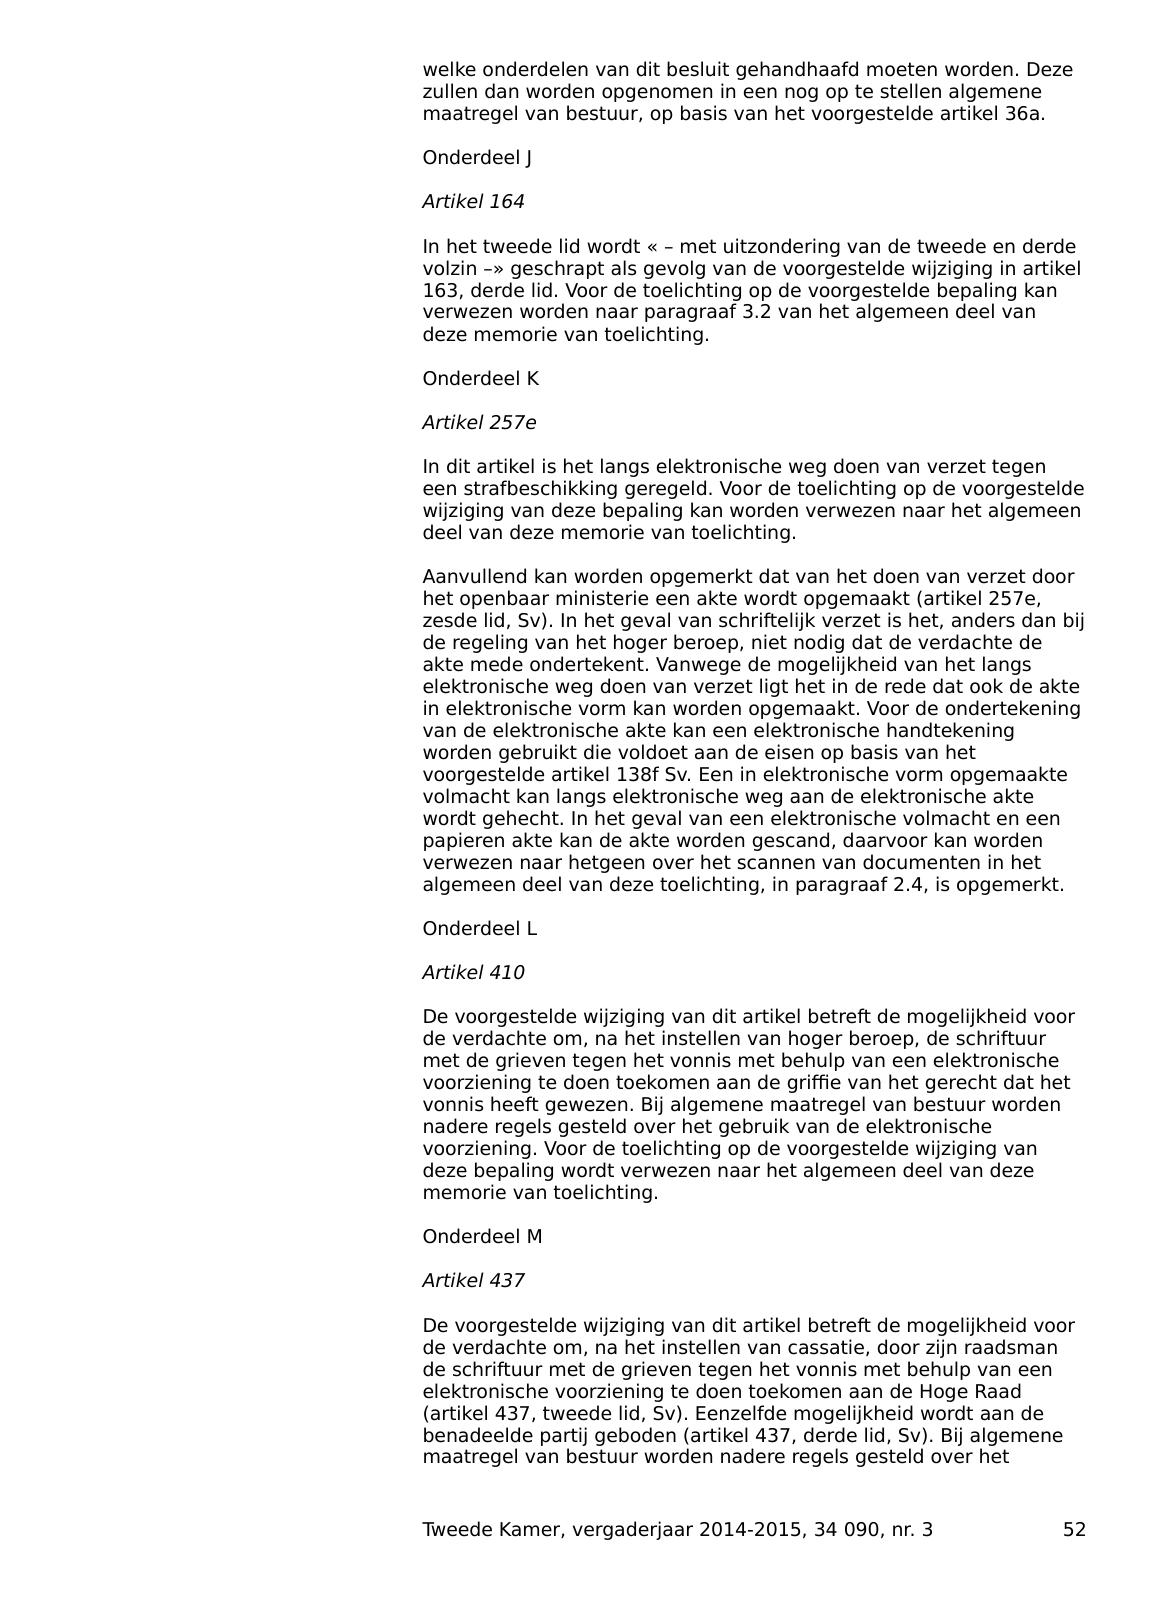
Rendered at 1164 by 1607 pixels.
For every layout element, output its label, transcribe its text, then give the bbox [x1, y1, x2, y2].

text Aanvullend kan worden opgemerkt dat van het doen van verzet door het openbaar ministerie een akte wordt opgemaakt (artikel 257e, zesde lid, Sv). In het geval van schriftelijk verzet is het, anders dan bij de regeling van het hoger beroep, niet nodig dat de verdachte de akte mede ondertekent. Vanwege de mogelijkheid van het langs elektronische weg doen van verzet ligt het in de rede dat ook de akte in elektronische vorm kan worden opgemaakt. Voor de ondertekening van de elektronische akte kan een elektronische handtekening worden gebruikt die voldoet aan de eisen op basis van het voorgestelde artikel 138f Sv. Een in elektronische vorm opgemaakte volmacht kan langs elektronische weg aan de elektronische akte wordt gehecht. In het geval van een elektronische volmacht en een papieren akte kan de akte worden gescand, daarvoor kan worden verwezen naar hetgeen over het scannen van documenten in het algemeen deel van deze toelichting, in paragraaf 2.4, is opgemerkt. [422, 566, 1087, 896]
text In het tweede lid wordt « – met uitzondering van de tweede en derde volzin –» geschrapt als gevolg van de voorgestelde wijziging in artikel 163, derde lid. Voor de toelichting op de voorgestelde bepaling kan verwezen worden naar paragraaf 3.2 van het algemeen deel van deze memorie van toelichting. [422, 236, 1087, 345]
subtitle Artikel 164 [422, 191, 1087, 213]
subtitle Onderdeel M [422, 1226, 1087, 1248]
subtitle Onderdeel L [422, 918, 1087, 940]
text De voorgestelde wijziging van dit artikel betreft de mogelijkheid voor de verdachte om, na het instellen van hoger beroep, de schriftuur met de grieven tegen het vonnis met behulp van een elektronische voorziening te doen toekomen aan de griffie van het gerecht dat het vonnis heeft gewezen. Bij algemene maatregel van bestuur worden nadere regels gesteld over het gebruik van de elektronische voorziening. Voor de toelichting op de voorgestelde wijziging van deze bepaling wordt verwezen naar het algemeen deel van deze memorie van toelichting. [422, 1006, 1087, 1204]
text In dit artikel is het langs elektronische weg doen van verzet tegen een strafbeschikking geregeld. Voor de toelichting op de voorgestelde wijziging van deze bepaling kan worden verwezen naar het algemeen deel van deze memorie van toelichting. [422, 456, 1087, 544]
subtitle Onderdeel K [422, 368, 1087, 389]
subtitle Artikel 410 [422, 962, 1087, 984]
subtitle Onderdeel J [422, 147, 1087, 169]
subtitle Artikel 257e [422, 412, 1087, 434]
text welke onderdelen van dit besluit gehandhaafd moeten worden. Deze zullen dan worden opgenomen in een nog op te stellen algemene maatregel van bestuur, op basis van het voorgestelde artikel 36a. [422, 59, 1087, 125]
subtitle Artikel 437 [422, 1270, 1087, 1292]
text De voorgestelde wijziging van dit artikel betreft de mogelijkheid voor de verdachte om, na het instellen van cassatie, door zijn raadsman de schriftuur met de grieven tegen het vonnis met behulp van een elektronische voorziening te doen toekomen aan de Hoge Raad (artikel 437, tweede lid, Sv). Eenzelfde mogelijkheid wordt aan de benadeelde partij geboden (artikel 437, derde lid, Sv). Bij algemene maatregel van bestuur worden nadere regels gesteld over het [422, 1314, 1087, 1468]
